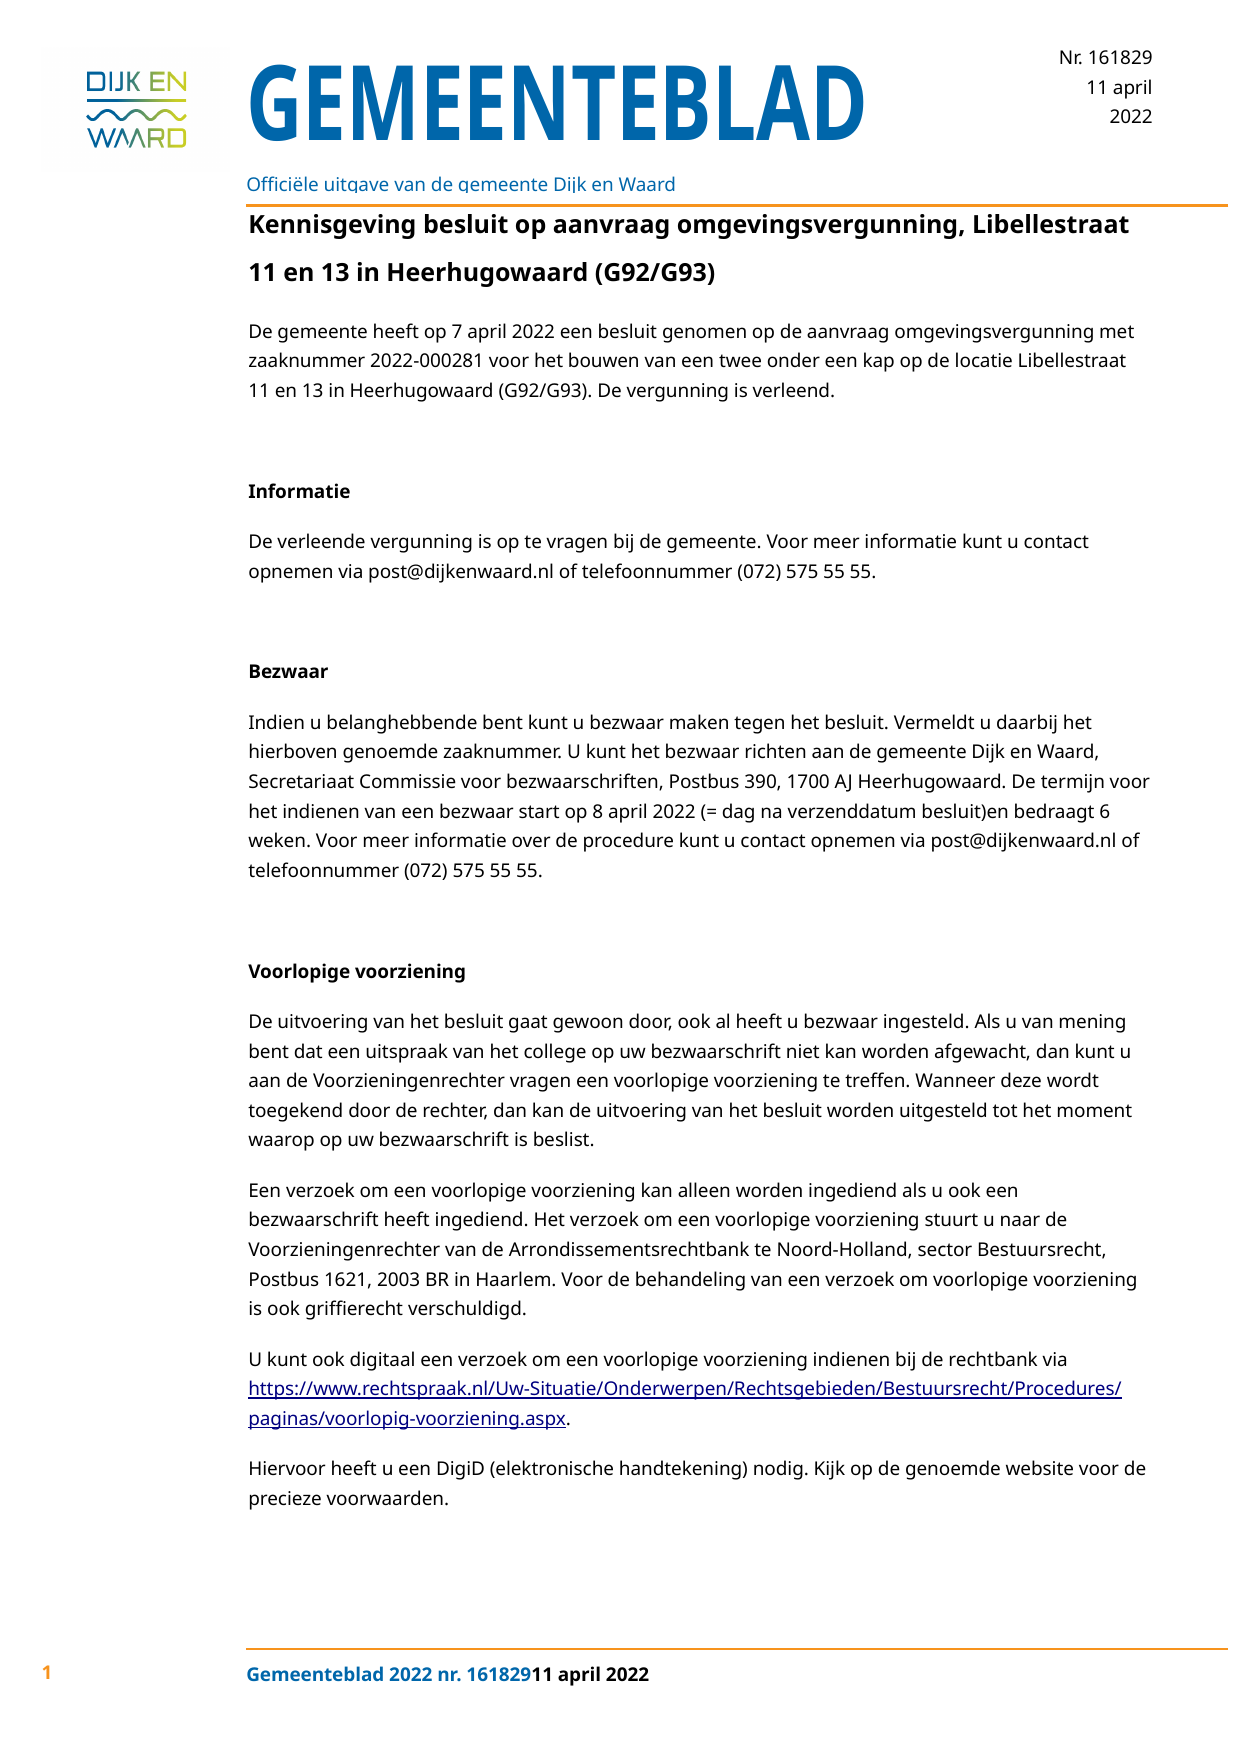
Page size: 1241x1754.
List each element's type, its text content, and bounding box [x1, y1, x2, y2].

text De gemeente heeft op 7 april 2022 een besluit genomen op de aanvraag omgevingsvergunning met zaaknummer 2022-000281 voor het bouwen van een twee onder een kap op de locatie Libellestraat 11 en 13 in Heerhugowaard (G92/G93). De vergunning is verleend. [248, 318, 1152, 403]
text U kunt ook digitaal een verzoek om een voorlopige voorziening indienen bij de rechtbank via https://www.rechtspraak.nl/Uw-Situatie/Onderwerpen/Rechtsgebieden/Bestuursrecht/Procedures/paginas/voorlopig-voorziening.aspx. [248, 1346, 1152, 1431]
text Hiervoor heeft u een DigiD (elektronische handtekening) nodig. Kijk op de genoemde website voor de precieze voorwaarden. [248, 1455, 1152, 1511]
text Een verzoek om een voorlopige voorziening kan alleen worden ingediend als u ook een bezwaarschrift heeft ingediend. Het verzoek om een voorlopige voorziening stuurt u naar de Voorzieningenrechter van de Arrondissementsrechtbank te Noord-Holland, sector Bestuursrecht, Postbus 1621, 2003 BR in Haarlem. Voor de behandeling van een verzoek om voorlopige voorziening is ook griffierecht verschuldigd. [248, 1177, 1152, 1321]
text Indien u belanghebbende bent kunt u bezwaar maken tegen het besluit. Vermeldt u daarbij het hierboven genoemde zaaknummer. U kunt het bezwaar richten aan de gemeente Dijk en Waard, Secretariaat Commissie voor bezwaarschriften, Postbus 390, 1700 AJ Heerhugowaard. De termijn voor het indienen van een bezwaar start op 8 april 2022 (= dag na verzenddatum besluit)en bedraagt 6 weken. Voor meer informatie over de procedure kunt u contact opnemen via post@dijkenwaard.nl of telefoonnummer (072) 575 55 55. [248, 709, 1152, 883]
text Bezwaar [248, 659, 1152, 684]
text Informatie [248, 478, 1152, 504]
picture [41, 47, 231, 172]
text Kennisgeving besluit op aanvraag omgevingsvergunning, Libellestraat 11 en 13 in Heerhugowaard (G92/G93) [248, 207, 1152, 288]
text De verleende vergunning is op te vragen bij de gemeente. Voor meer informatie kunt u contact opnemen via post@dijkenwaard.nl of telefoonnummer (072) 575 55 55. [248, 528, 1152, 584]
text De uitvoering van het besluit gaat gewoon door, ook al heeft u bezwaar ingesteld. Als u van mening bent dat een uitspraak van het college op uw bezwaarschrift niet kan worden afgewacht, dan kunt u aan de Voorzieningenrechter vragen een voorlopige voorziening te treffen. Wanneer deze wordt toegekend door de rechter, dan kan de uitvoering van het besluit worden uitgesteld tot het moment waarop op uw bezwaarschrift is beslist. [248, 1008, 1152, 1152]
text Voorlopige voorziening [248, 958, 1152, 984]
